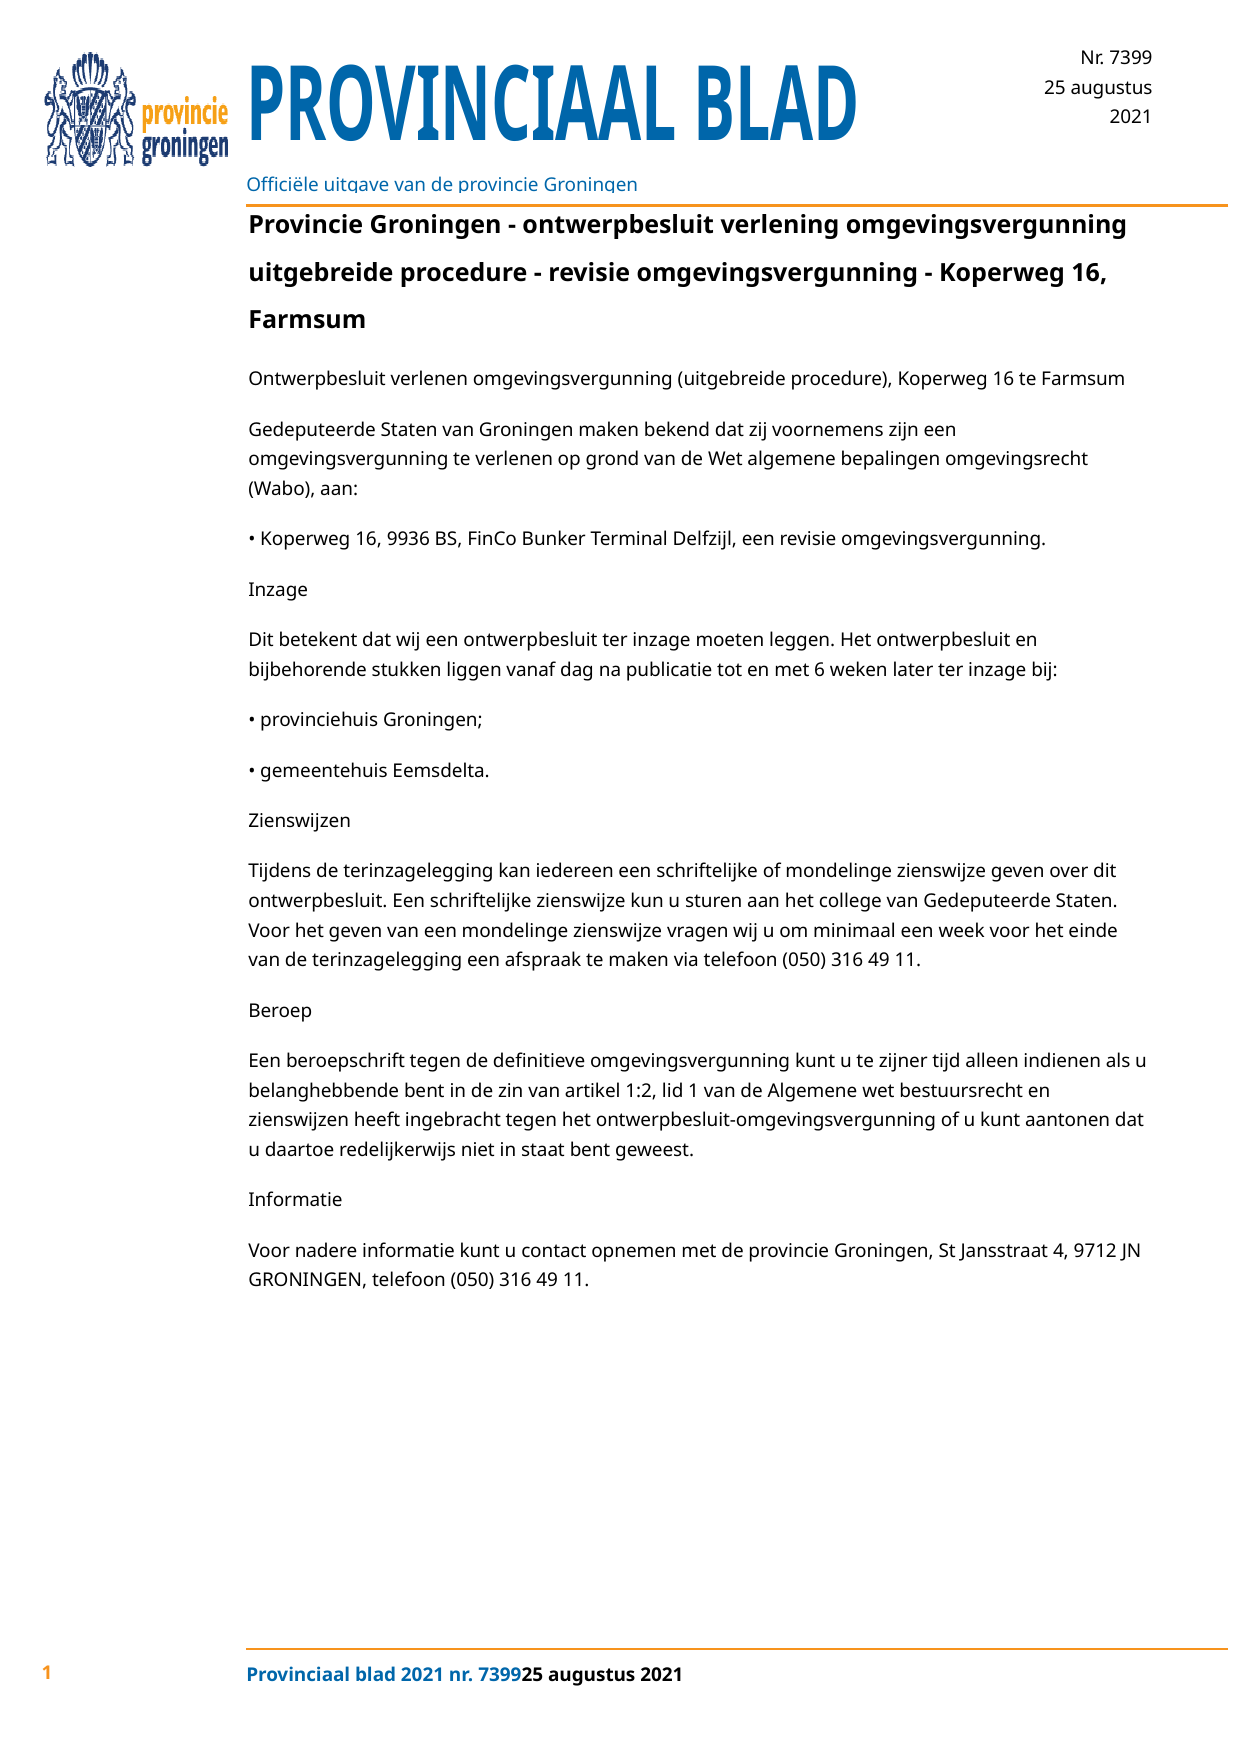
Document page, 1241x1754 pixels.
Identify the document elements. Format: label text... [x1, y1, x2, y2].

text Tijdens de terinzagelegging kan iedereen een schriftelijke of mondelinge zienswijze geven over dit ontwerpbesluit. Een schriftelijke zienswijze kun u sturen aan het college van Gedeputeerde Staten. Voor het geven van een mondelinge zienswijze vragen wij u om minimaal een week voor het einde van de terinzagelegging een afspraak te maken via telefoon (050) 316 49 11. [248, 858, 1152, 972]
text • gemeentehuis Eemsdelta. [248, 757, 1152, 782]
picture [41, 47, 231, 172]
text Gedeputeerde Staten van Groningen maken bekend dat zij voornemens zijn een omgevingsvergunning te verlenen op grond van de Wet algemene bepalingen omgevingsrecht (Wabo), aan: [248, 416, 1152, 501]
text Beroep [248, 997, 1152, 1022]
text Dit betekent dat wij een ontwerpbesluit ter inzage moeten leggen. Het ontwerpbesluit en bijbehorende stukken liggen vanaf dag na publicatie tot en met 6 weken later ter inzage bij: [248, 626, 1152, 682]
text • provinciehuis Groningen; [248, 706, 1152, 732]
text Een beroepschrift tegen de definitieve omgevingsvergunning kunt u te zijner tijd alleen indienen als u belanghebbende bent in de zin van artikel 1:2, lid 1 van de Algemene wet bestuursrecht en zienswijzen heeft ingebracht tegen het ontwerpbesluit-omgevingsvergunning of u kunt aantonen dat u daartoe redelijkerwijs niet in staat bent geweest. [248, 1047, 1152, 1162]
text Voor nadere informatie kunt u contact opnemen met de provincie Groningen, St Jansstraat 4, 9712 JN GRONINGEN, telefoon (050) 316 49 11. [248, 1237, 1152, 1292]
text Ontwerpbesluit verlenen omgevingsvergunning (uitgebreide procedure), Koperweg 16 te Farmsum [248, 366, 1152, 391]
text Informatie [248, 1186, 1152, 1212]
text • Koperweg 16, 9936 BS, FinCo Bunker Terminal Delfzijl, een revisie omgevingsvergunning. [248, 526, 1152, 551]
text Provincie Groningen - ontwerpbesluit verlening omgevingsvergunning uitgebreide procedure - revisie omgevingsvergunning - Koperweg 16, Farmsum [248, 207, 1152, 336]
text Inzage [248, 576, 1152, 602]
text Zienswijzen [248, 807, 1152, 833]
